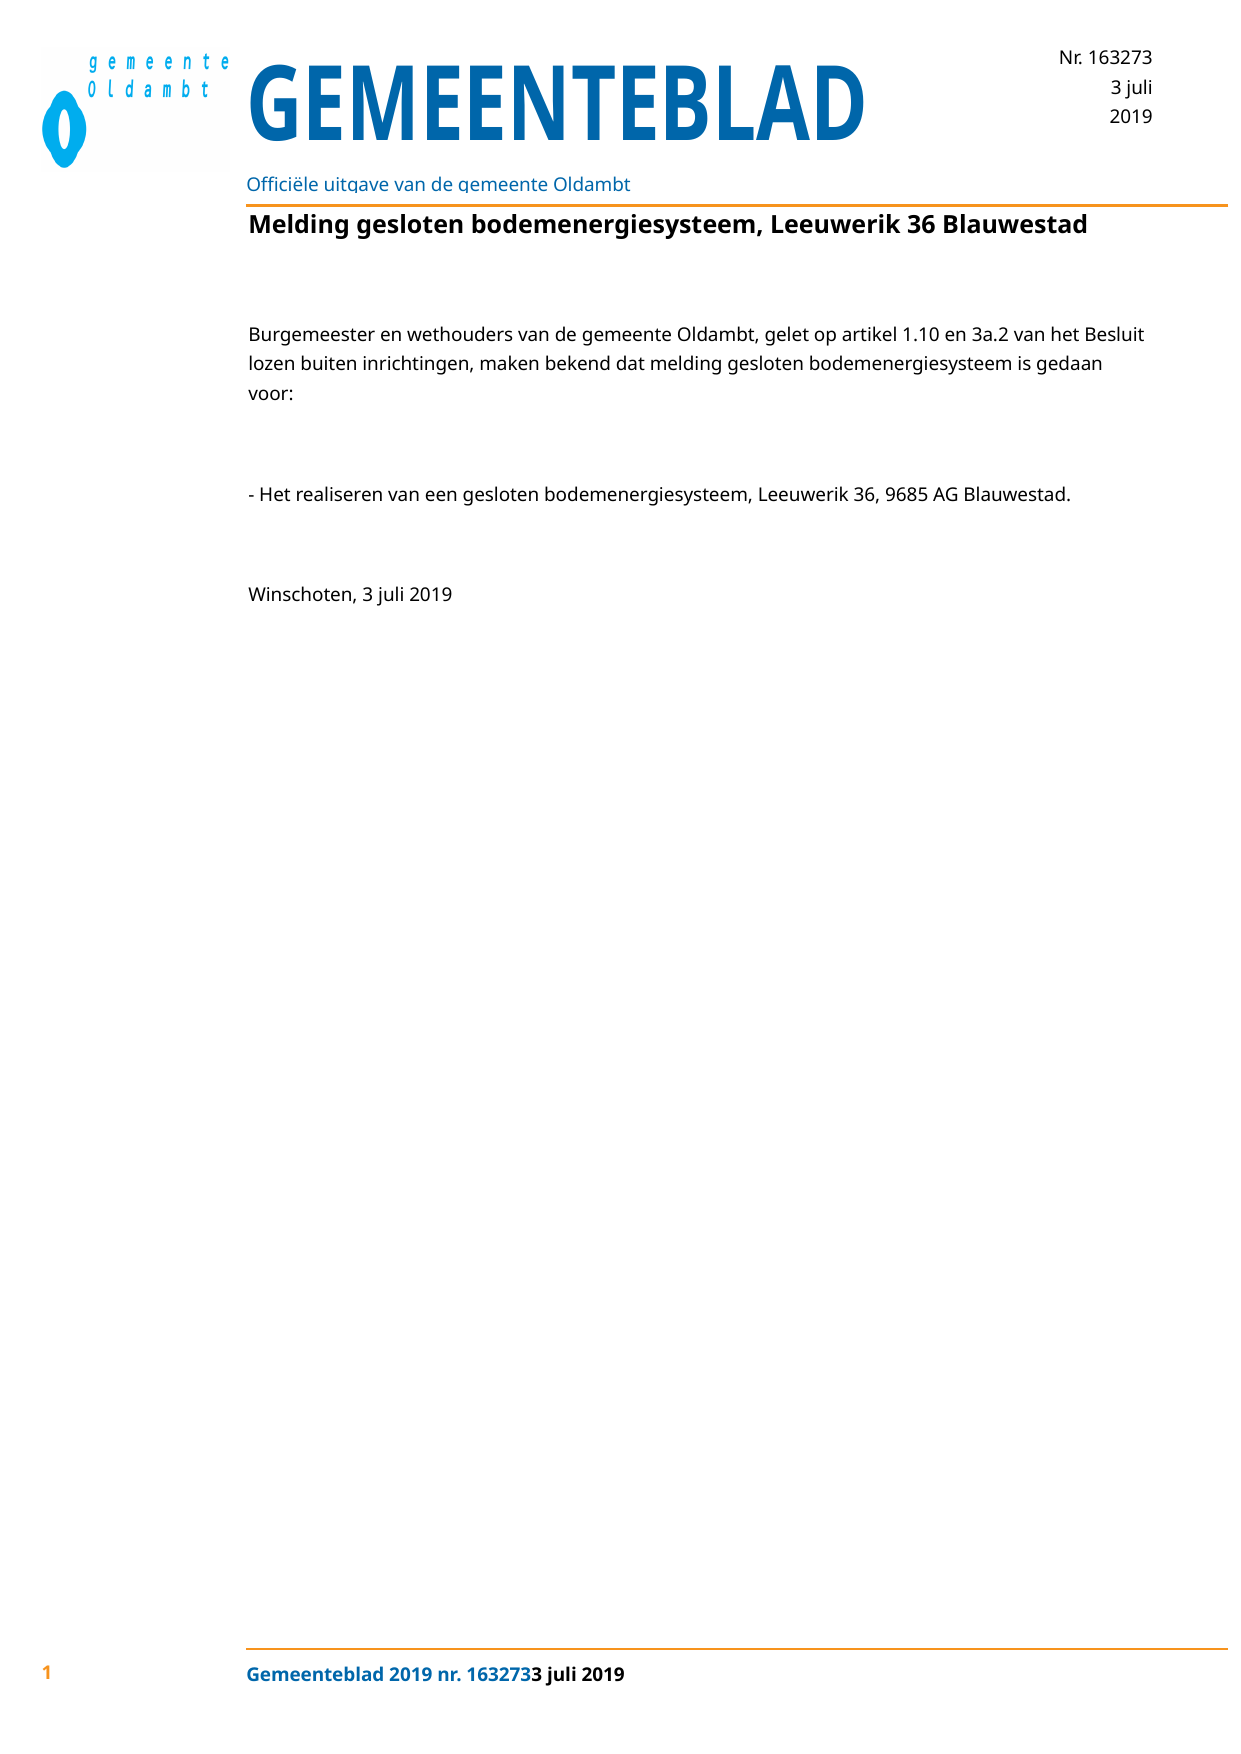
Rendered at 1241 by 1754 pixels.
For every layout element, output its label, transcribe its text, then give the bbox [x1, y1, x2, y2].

text Winschoten, 3 juli 2019 [248, 582, 1152, 607]
picture [41, 47, 231, 172]
text Burgemeester en wethouders van de gemeente Oldambt, gelet op artikel 1.10 en 3a.2 van het Besluit lozen buiten inrichtingen, maken bekend dat melding gesloten bodemenergiesysteem is gedaan voor: [248, 321, 1152, 406]
text Melding gesloten bodemenergiesysteem, Leeuwerik 36 Blauwestad [248, 207, 1152, 241]
text - Het realiseren van een gesloten bodemenergiesysteem, Leeuwerik 36, 9685 AG Blauwestad. [248, 481, 1152, 506]
